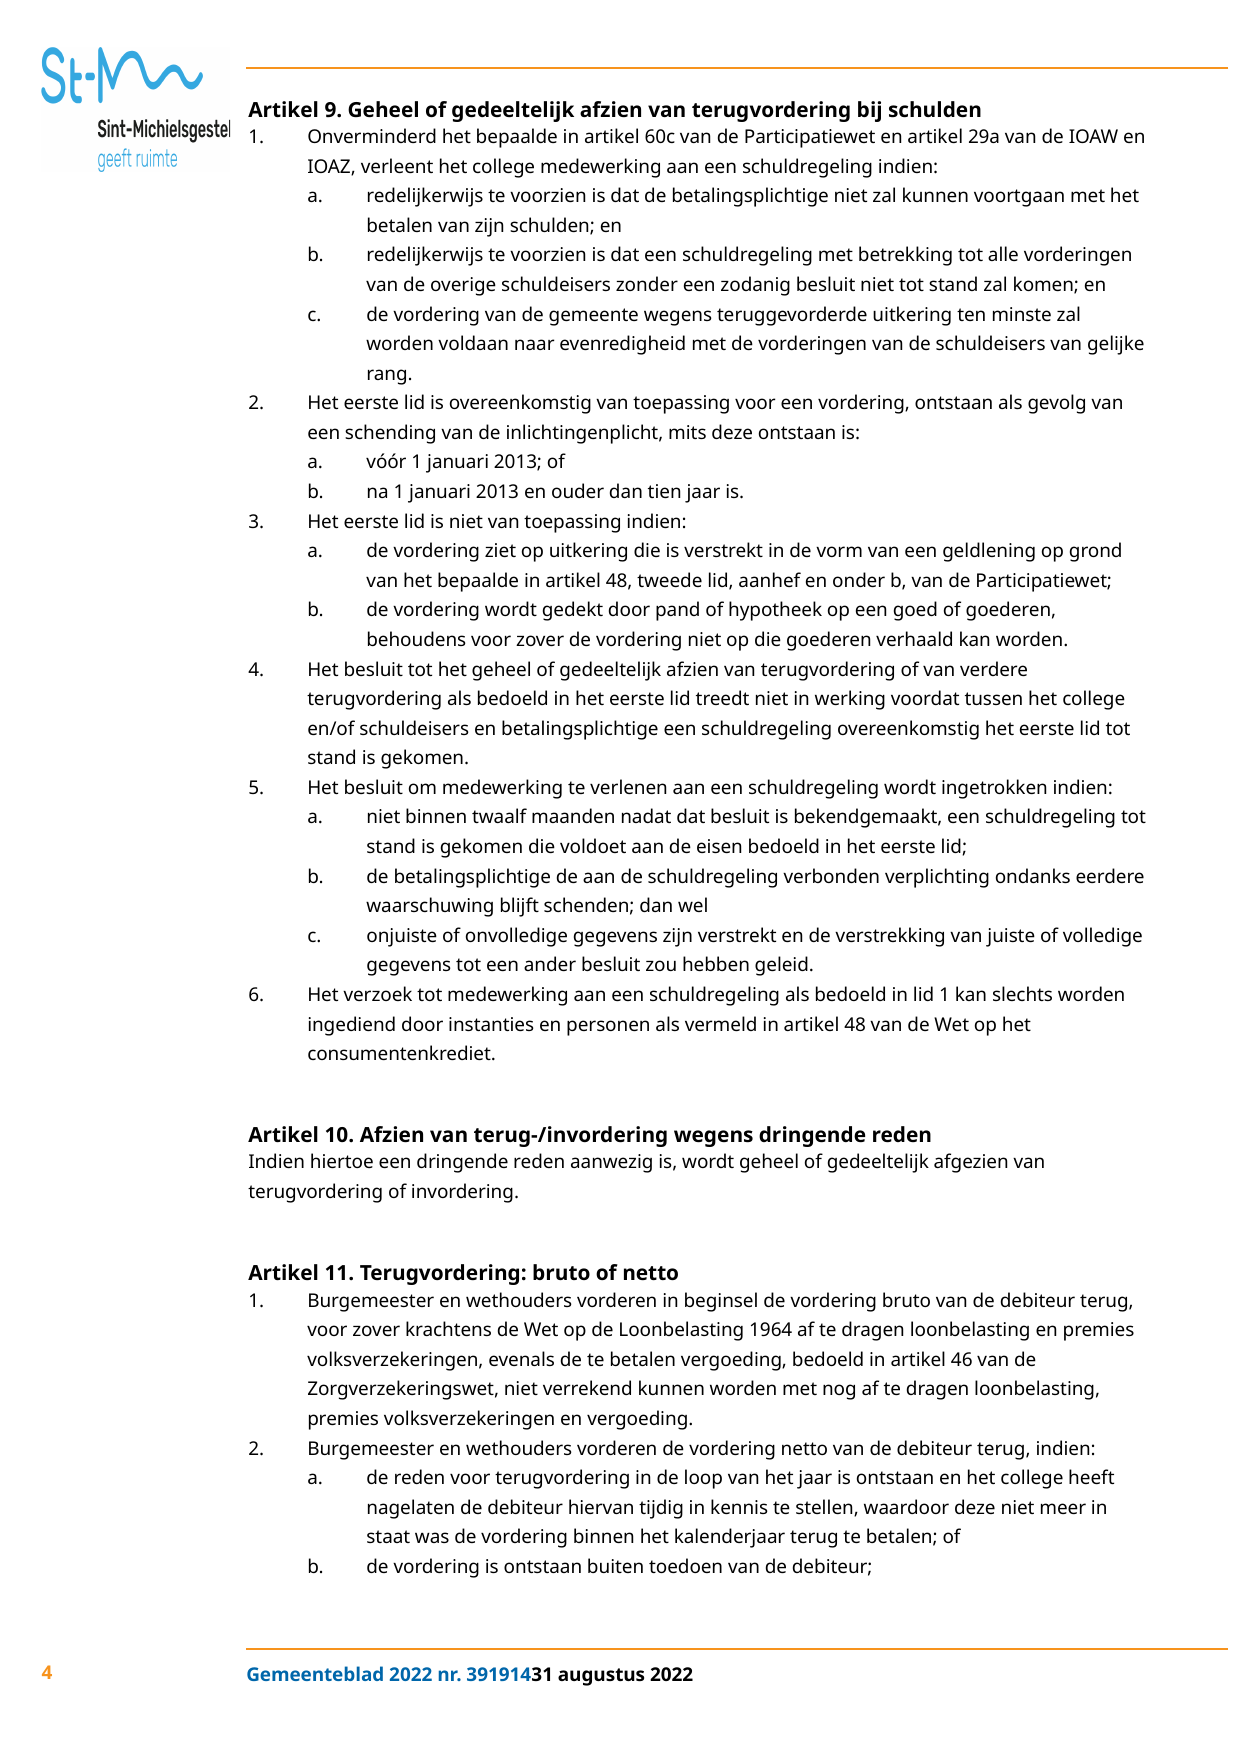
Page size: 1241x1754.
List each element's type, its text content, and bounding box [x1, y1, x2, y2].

list vóór 1 januari 2013; of [307, 449, 1152, 474]
list Onverminderd het bepaalde in artikel 60c van de Participatiewet en artikel 29a van de IOAW en IOAZ, verleent het college medewerking aan een schuldregeling indien: [248, 123, 1152, 178]
text Artikel 10. Afzien van terug-/invordering wegens dringende reden [248, 1120, 1152, 1149]
list de vordering ziet op uitkering die is verstrekt in de vorm van een geldlening op grond van het bepaalde in artikel 48, tweede lid, aanhef en onder b, van de Participatiewet; [307, 537, 1152, 593]
list Burgemeester en wethouders vorderen in beginsel de vordering bruto van de debiteur terug, voor zover krachtens de Wet op de Loonbelasting 1964 af te dragen loonbelasting en premies volksverzekeringen, evenals de te betalen vergoeding, bedoeld in artikel 46 van de Zorgverzekeringswet, niet verrekend kunnen worden met nog af te dragen loonbelasting, premies volksverzekeringen en vergoeding. [248, 1287, 1152, 1431]
list Burgemeester en wethouders vorderen de vordering netto van de debiteur terug, indien: [248, 1435, 1152, 1460]
list de reden voor terugvordering in de loop van het jaar is ontstaan en het college heeft nagelaten de debiteur hiervan tijdig in kennis te stellen, waardoor deze niet meer in staat was de vordering binnen het kalenderjaar terug te betalen; of [307, 1464, 1152, 1549]
list de vordering is ontstaan buiten toedoen van de debiteur; [307, 1553, 1152, 1579]
list redelijkerwijs te voorzien is dat de betalingsplichtige niet zal kunnen voortgaan met het betalen van zijn schulden; en [307, 182, 1152, 238]
text Indien hiertoe een dringende reden aanwezig is, wordt geheel of gedeeltelijk afgezien van terugvordering of invordering. [248, 1149, 1152, 1204]
list Het eerste lid is overeenkomstig van toepassing voor een vordering, ontstaan als gevolg van een schending van de inlichtingenplicht, mits deze ontstaan is: [248, 389, 1152, 445]
list de vordering wordt gedekt door pand of hypotheek op een goed of goederen, behoudens voor zover de vordering niet op die goederen verhaald kan worden. [307, 597, 1152, 652]
list niet binnen twaalf maanden nadat dat besluit is bekendgemaakt, een schuldregeling tot stand is gekomen die voldoet aan de eisen bedoeld in het eerste lid; [307, 804, 1152, 859]
list Het besluit tot het geheel of gedeeltelijk afzien van terugvordering of van verdere terugvordering als bedoeld in het eerste lid treedt niet in werking voordat tussen het college en/of schuldeisers en betalingsplichtige een schuldregeling overeenkomstig het eerste lid tot stand is gekomen. [248, 656, 1152, 770]
list Het verzoek tot medewerking aan een schuldregeling als bedoeld in lid 1 kan slechts worden ingediend door instanties en personen als vermeld in artikel 48 van de Wet op het consumentenkrediet. [248, 981, 1152, 1066]
list de vordering van de gemeente wegens teruggevorderde uitkering ten minste zal worden voldaan naar evenredigheid met de vorderingen van de schuldeisers van gelijke rang. [307, 301, 1152, 386]
list Het besluit om medewerking te verlenen aan een schuldregeling wordt ingetrokken indien: [248, 774, 1152, 800]
list redelijkerwijs te voorzien is dat een schuldregeling met betrekking tot alle vorderingen van de overige schuldeisers zonder een zodanig besluit niet tot stand zal komen; en [307, 242, 1152, 297]
list onjuiste of onvolledige gegevens zijn verstrekt en de verstrekking van juiste of volledige gegevens tot een ander besluit zou hebben geleid. [307, 922, 1152, 977]
list Het eerste lid is niet van toepassing indien: [248, 508, 1152, 533]
text Artikel 11. Terugvordering: bruto of netto [248, 1258, 1152, 1287]
list na 1 januari 2013 en ouder dan tien jaar is. [307, 478, 1152, 504]
list de betalingsplichtige de aan de schuldregeling verbonden verplichting ondanks eerdere waarschuwing blijft schenden; dan wel [307, 863, 1152, 918]
picture [41, 47, 231, 172]
text Artikel 9. Geheel of gedeeltelijk afzien van terugvordering bij schulden [248, 95, 1152, 123]
